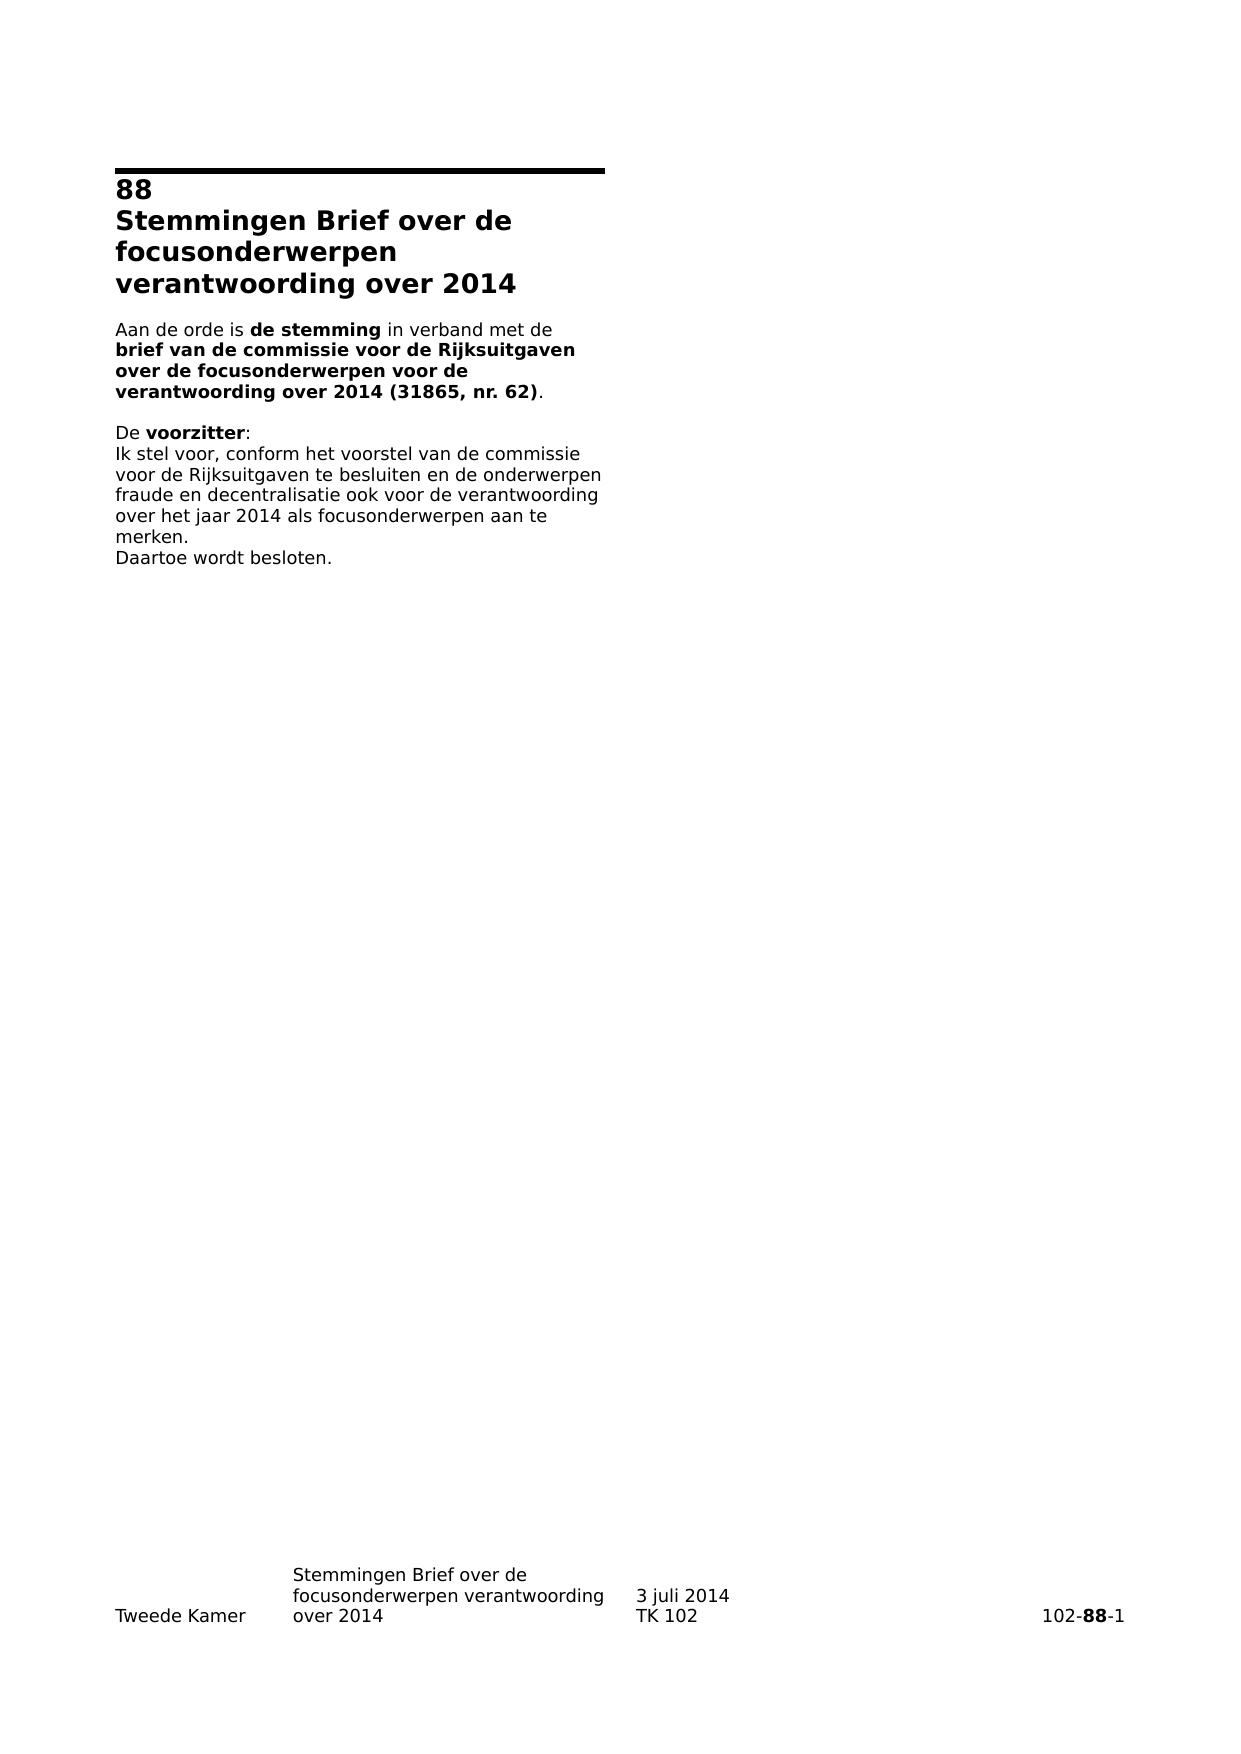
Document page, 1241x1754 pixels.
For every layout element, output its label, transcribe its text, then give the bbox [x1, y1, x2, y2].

text Daartoe wordt besloten. [115, 548, 605, 568]
text Ik stel voor, conform het voorstel van de commissie voor de Rijksuitgaven te besluiten en de onderwerpen fraude en decentralisatie ook voor de verantwoording over het jaar 2014 als focusonderwerpen aan te merken. [115, 443, 605, 548]
text De voorzitter: [115, 423, 605, 443]
text Aan de orde is de stemming in verband met de brief van de commissie voor de Rijksuitgaven over de focusonderwerpen voor de verantwoording over 2014 (31865, nr. 62). [115, 319, 605, 403]
title 88 Stemmingen Brief over de focusonderwerpen verantwoording over 2014 [115, 174, 605, 299]
